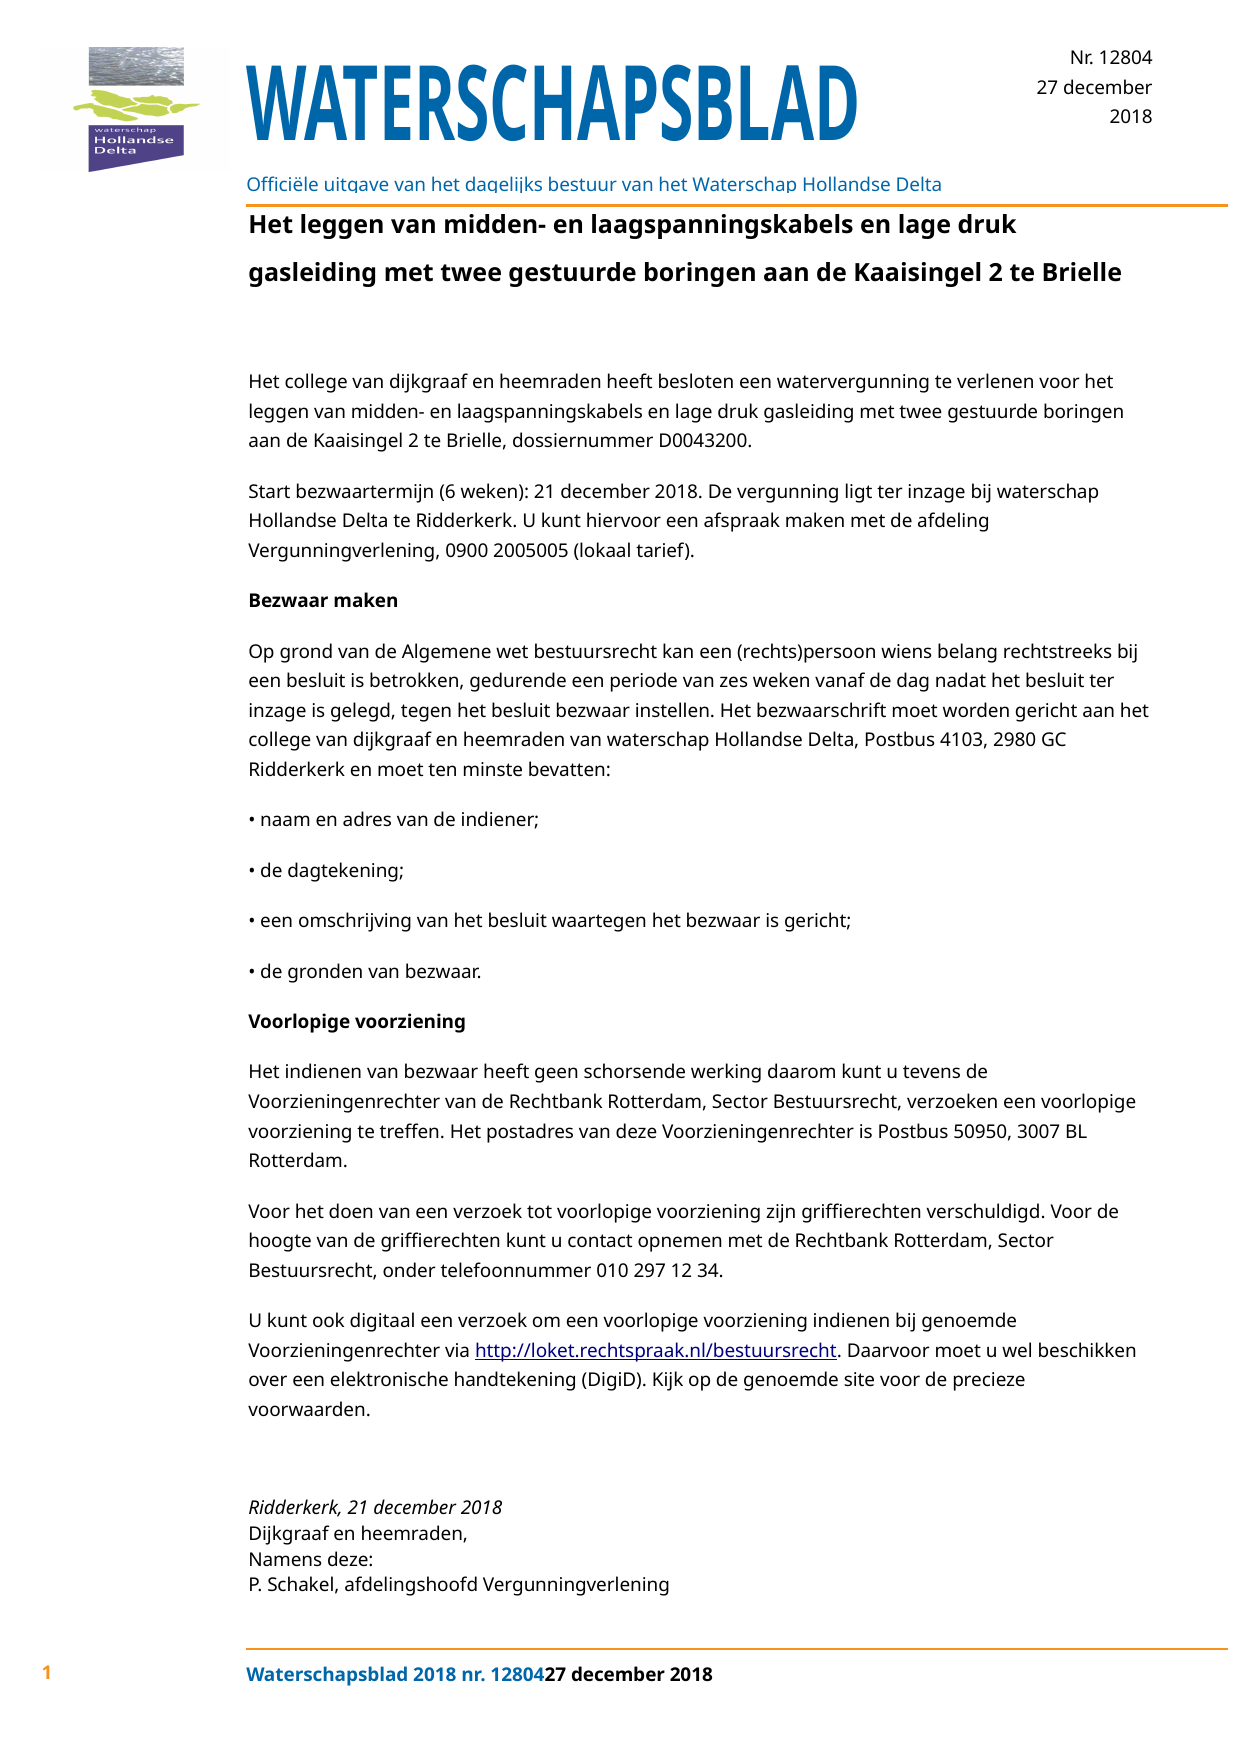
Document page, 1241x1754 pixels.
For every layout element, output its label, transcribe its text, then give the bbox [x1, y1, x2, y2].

text • de gronden van bezwaar. [248, 958, 1152, 984]
text U kunt ook digitaal een verzoek om een voorlopige voorziening indienen bij genoemde Voorzieningenrechter via http://loket.rechtspraak.nl/bestuursrecht. Daarvoor moet u wel beschikken over een elektronische handtekening (DigiD). Kijk op de genoemde site voor de precieze voorwaarden. [248, 1307, 1152, 1422]
text Namens deze: [248, 1546, 1152, 1572]
text Start bezwaartermijn (6 weken): 21 december 2018. De vergunning ligt ter inzage bij waterschap Hollandse Delta te Ridderkerk. U kunt hiervoor een afspraak maken met de afdeling Vergunningverlening, 0900 2005005 (lokaal tarief). [248, 478, 1152, 563]
text P. Schakel, afdelingshoofd Vergunningverlening [248, 1572, 1152, 1597]
text • een omschrijving van het besluit waartegen het bezwaar is gericht; [248, 907, 1152, 933]
picture [41, 47, 231, 172]
text Het college van dijkgraaf en heemraden heeft besloten een watervergunning te verlenen voor het leggen van midden- en laagspanningskabels en lage druk gasleiding met twee gestuurde boringen aan de Kaaisingel 2 te Brielle, dossiernummer D0043200. [248, 368, 1152, 453]
text Bezwaar maken [248, 587, 1152, 613]
text Voorlopige voorziening [248, 1008, 1152, 1034]
text Dijkgraaf en heemraden, [248, 1520, 1152, 1546]
text • naam en adres van de indiener; [248, 807, 1152, 832]
text Voor het doen van een verzoek tot voorlopige voorziening zijn griffierechten verschuldigd. Voor de hoogte van de griffierechten kunt u contact opnemen met de Rechtbank Rotterdam, Sector Bestuursrecht, onder telefoonnummer 010 297 12 34. [248, 1198, 1152, 1283]
text • de dagtekening; [248, 857, 1152, 883]
text Op grond van de Algemene wet bestuursrecht kan een (rechts)persoon wiens belang rechtstreeks bij een besluit is betrokken, gedurende een periode van zes weken vanaf de dag nadat het besluit ter inzage is gelegd, tegen het besluit bezwaar instellen. Het bezwaarschrift moet worden gericht aan het college van dijkgraaf en heemraden van waterschap Hollandse Delta, Postbus 4103, 2980 GC Ridderkerk en moet ten minste bevatten: [248, 638, 1152, 782]
text Het indienen van bezwaar heeft geen schorsende werking daarom kunt u tevens de Voorzieningenrechter van de Rechtbank Rotterdam, Sector Bestuursrecht, verzoeken een voorlopige voorziening te treffen. Het postadres van deze Voorzieningenrechter is Postbus 50950, 3007 BL Rotterdam. [248, 1059, 1152, 1173]
text Ridderkerk, 21 december 2018 [248, 1494, 1152, 1520]
text Het leggen van midden- en laagspanningskabels en lage druk gasleiding met twee gestuurde boringen aan de Kaaisingel 2 te Brielle [248, 207, 1152, 288]
